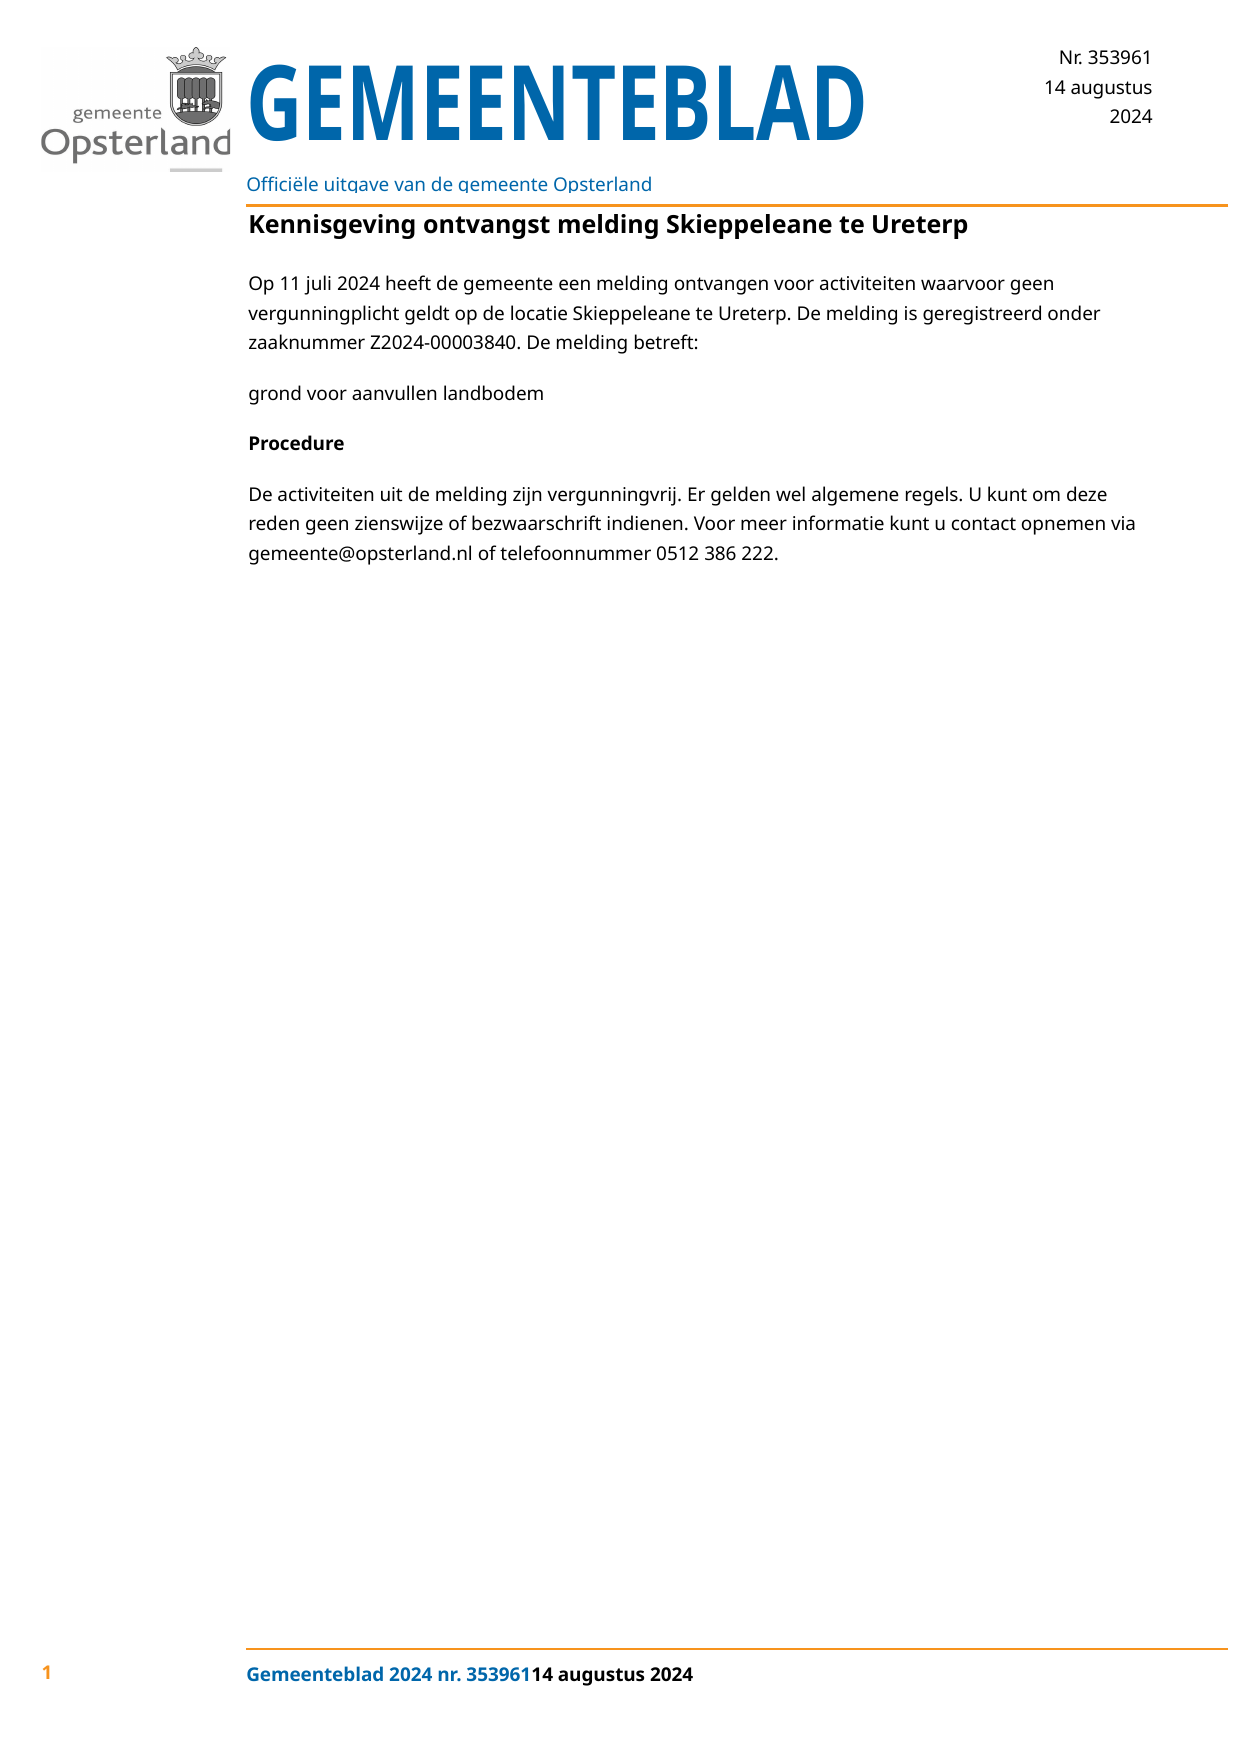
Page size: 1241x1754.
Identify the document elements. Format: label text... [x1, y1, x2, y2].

text Op 11 juli 2024 heeft de gemeente een melding ontvangen voor activiteiten waarvoor geen vergunningplicht geldt op de locatie Skieppeleane te Ureterp. De melding is geregistreerd onder zaaknummer Z2024-00003840. De melding betreft: [248, 270, 1152, 355]
text grond voor aanvullen landbodem [248, 380, 1152, 406]
text Kennisgeving ontvangst melding Skieppeleane te Ureterp [248, 207, 1152, 241]
picture [41, 47, 231, 172]
text De activiteiten uit de melding zijn vergunningvrij. Er gelden wel algemene regels. U kunt om deze reden geen zienswijze of bezwaarschrift indienen. Voor meer informatie kunt u contact opnemen via gemeente@opsterland.nl of telefoonnummer 0512 386 222. [248, 481, 1152, 566]
text Procedure [248, 430, 1152, 456]
